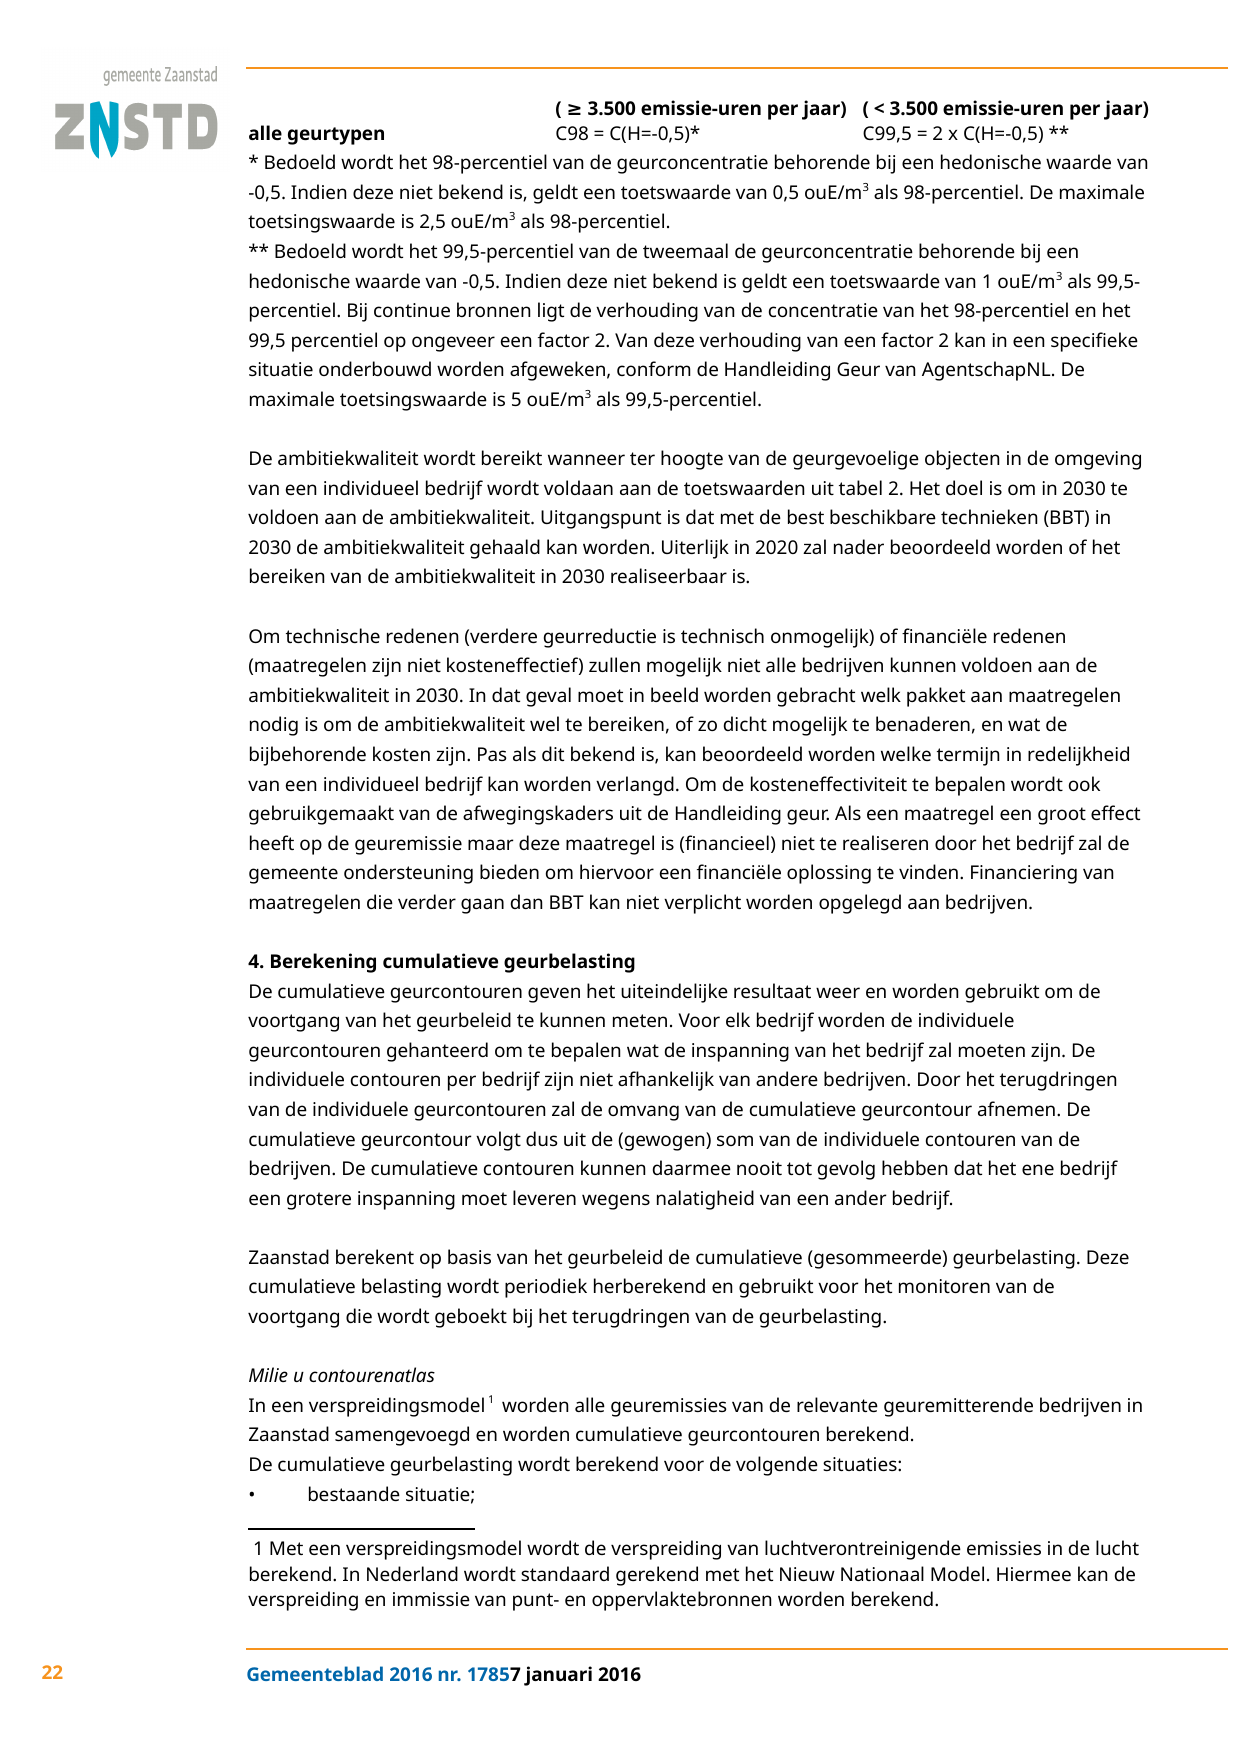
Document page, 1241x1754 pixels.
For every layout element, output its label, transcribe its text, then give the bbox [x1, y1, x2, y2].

table_header [248, 95, 555, 121]
text Met een verspreidingsmodel wordt de verspreiding van luchtverontreinigende emissies in de lucht berekend. In Nederland wordt standaard gerekend met het Nieuw Nationaal Model. Hiermee kan de verspreiding en immissie van punt- en oppervlaktebronnen worden berekend. [248, 1535, 1152, 1612]
text De cumulatieve geurbelasting wordt berekend voor de volgende situaties: [248, 1451, 1152, 1477]
text * Bedoeld wordt het 98-percentiel van de geurconcentratie behorende bij een hedonische waarde van -0,5. Indien deze niet bekend is, geldt een toetswaarde van 0,5 ouE/m3 als 98-percentiel. De maximale toetsingswaarde is 2,5 ouE/m3 als 98-percentiel. [248, 149, 1152, 234]
list bestaande situatie; [248, 1481, 1152, 1506]
table_header ( ≥ 3.500 emissie-uren per jaar) [555, 95, 862, 121]
table_header ( < 3.500 emissie-uren per jaar) [863, 95, 1152, 121]
table_cell C99,5 = 2 x C(H=-0,5) ** [863, 121, 1152, 146]
table_cell alle geurtypen [248, 121, 555, 146]
text Om technische redenen (verdere geurreductie is technisch onmogelijk) of financiële redenen (maatregelen zijn niet kosteneffectief) zullen mogelijk niet alle bedrijven kunnen voldoen aan de ambitiekwaliteit in 2030. In dat geval moet in beeld worden gebracht welk pakket aan maatregelen nodig is om de ambitiekwaliteit wel te bereiken, of zo dicht mogelijk te benaderen, en wat de bijbehorende kosten zijn. Pas als dit bekend is, kan beoordeeld worden welke termijn in redelijkheid van een individueel bedrijf kan worden verlangd. Om de kosteneffectiviteit te bepalen wordt ook gebruikgemaakt van de afwegingskaders uit de Handleiding geur. Als een maatregel een groot effect heeft op de geuremissie maar deze maatregel is (financieel) niet te realiseren door het bedrijf zal de gemeente ondersteuning bieden om hiervoor een financiële oplossing te vinden. Financiering van maatregelen die verder gaan dan BBT kan niet verplicht worden opgelegd aan bedrijven. [248, 623, 1152, 915]
text Zaanstad berekent op basis van het geurbeleid de cumulatieve (gesommeerde) geurbelasting. Deze cumulatieve belasting wordt periodiek herberekend en gebruikt voor het monitoren van de voortgang die wordt geboekt bij het terugdringen van de geurbelasting. [248, 1244, 1152, 1329]
text De cumulatieve geurcontouren geven het uiteindelijke resultaat weer en worden gebruikt om de voortgang van het geurbeleid te kunnen meten. Voor elk bedrijf worden de individuele geurcontouren gehanteerd om te bepalen wat de inspanning van het bedrijf zal moeten zijn. De individuele contouren per bedrijf zijn niet afhankelijk van andere bedrijven. Door het terugdringen van de individuele geurcontouren zal de omvang van de cumulatieve geurcontour afnemen. De cumulatieve geurcontour volgt dus uit de (gewogen) som van de individuele contouren van de bedrijven. De cumulatieve contouren kunnen daarmee nooit tot gevolg hebben dat het ene bedrijf een grotere inspanning moet leveren wegens nalatigheid van een ander bedrijf. [248, 978, 1152, 1211]
text ** Bedoeld wordt het 99,5-percentiel van de tweemaal de geurconcentratie behorende bij een hedonische waarde van -0,5. Indien deze niet bekend is geldt een toetswaarde van 1 ouE/m3 als 99,5-percentiel. Bij continue bronnen ligt de verhouding van de concentratie van het 98-percentiel en het 99,5 percentiel op ongeveer een factor 2. Van deze verhouding van een factor 2 kan in een specifieke situatie onderbouwd worden afgeweken, conform de Handleiding Geur van AgentschapNL. De maximale toetsingswaarde is 5 ouE/m3 als 99,5-percentiel. [248, 238, 1152, 412]
text Milie u contourenatlas [248, 1362, 1152, 1388]
text 4. Berekening cumulatieve geurbelasting [248, 948, 1152, 974]
table_cell C98 = C(H=-0,5)* [555, 121, 862, 146]
picture [41, 47, 231, 172]
text In een verspreidingsmodel worden alle geuremissies van de relevante geuremitterende bedrijven in Zaanstad samengevoegd en worden cumulatieve geurcontouren berekend. [248, 1392, 1152, 1447]
text De ambitiekwaliteit wordt bereikt wanneer ter hoogte van de geurgevoelige objecten in de omgeving van een individueel bedrijf wordt voldaan aan de toetswaarden uit tabel 2. Het doel is om in 2030 te voldoen aan de ambitiekwaliteit. Uitgangspunt is dat met de best beschikbare technieken (BBT) in 2030 de ambitiekwaliteit gehaald kan worden. Uiterlijk in 2020 zal nader beoordeeld worden of het bereiken van de ambitiekwaliteit in 2030 realiseerbaar is. [248, 445, 1152, 589]
